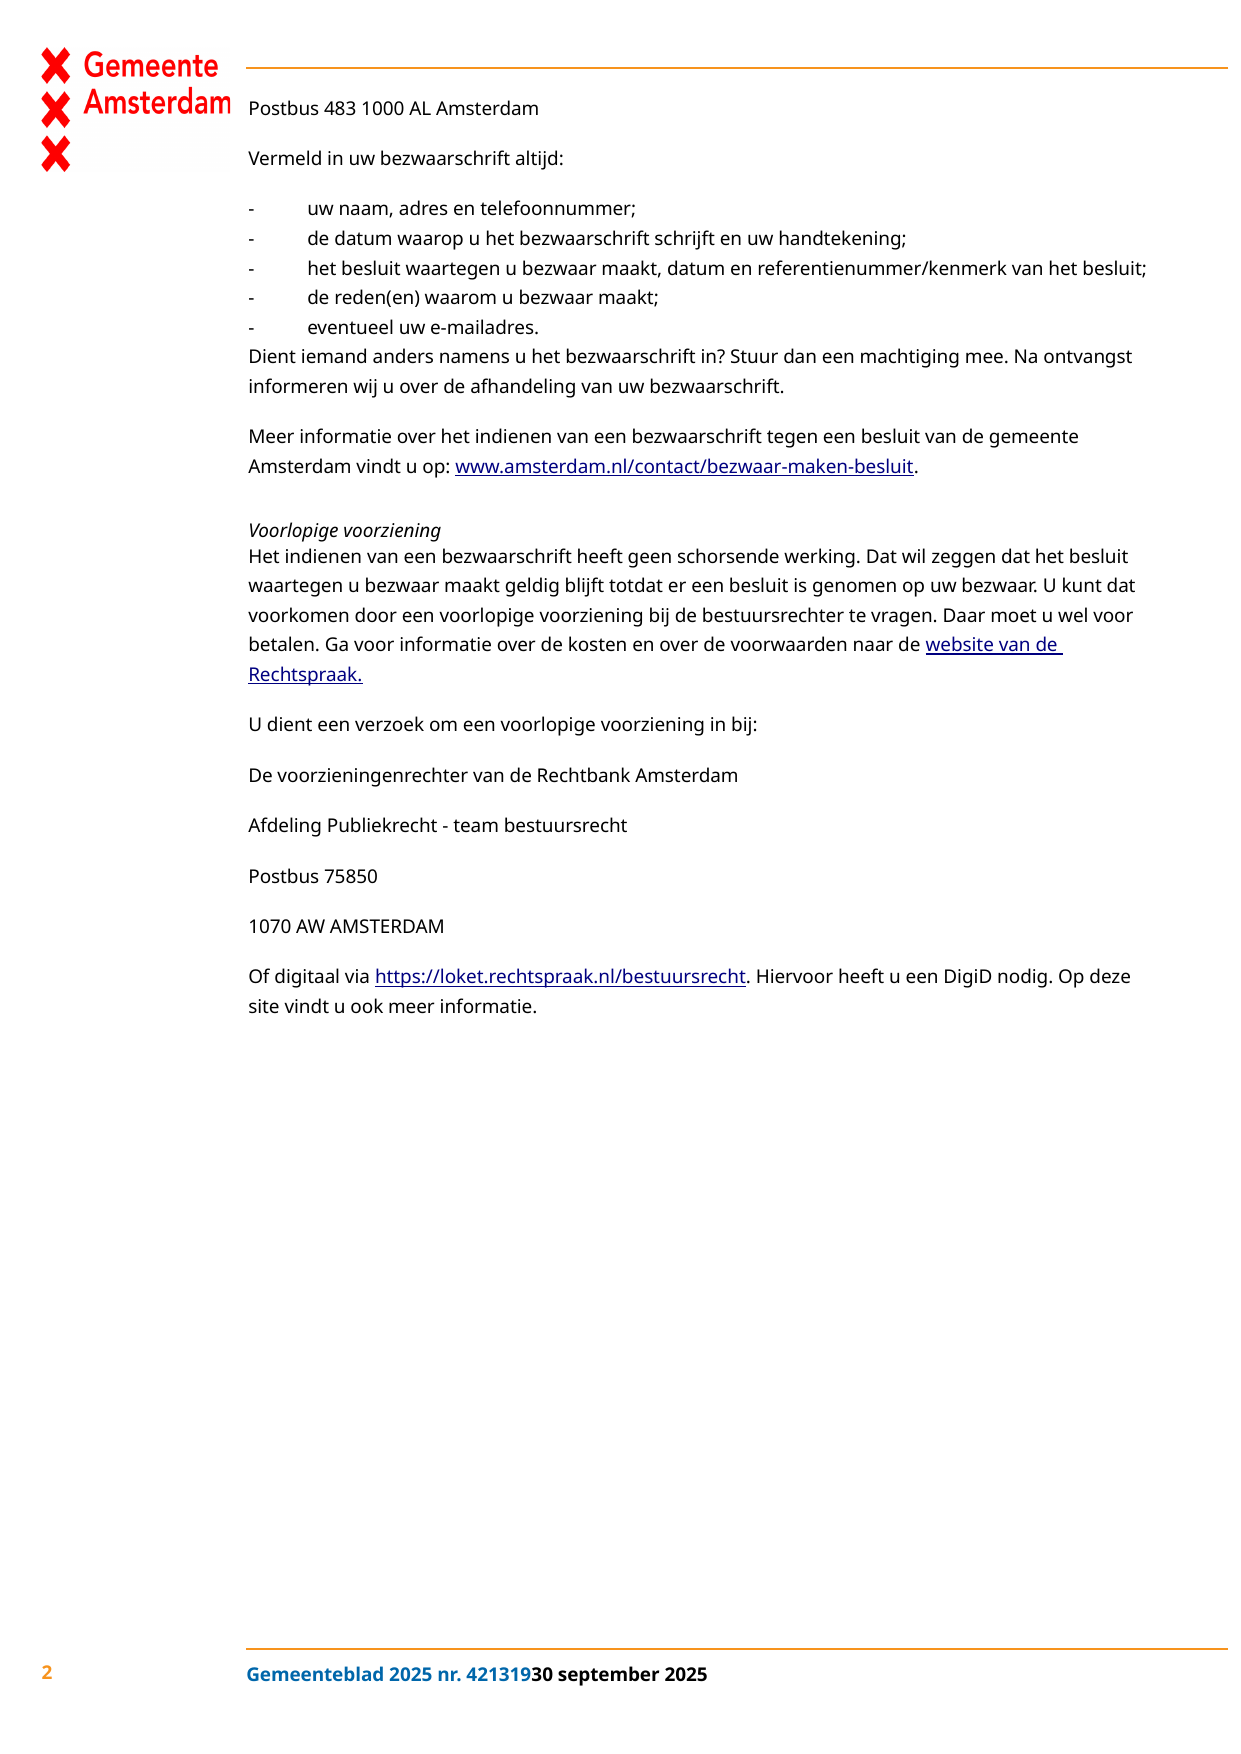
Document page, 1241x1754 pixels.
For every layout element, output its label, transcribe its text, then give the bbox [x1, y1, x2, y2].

text Postbus 75850 [248, 863, 1152, 888]
text Of digitaal via https://loket.rechtspraak.nl/bestuursrecht. Hiervoor heeft u een DigiD nodig. Op deze site vindt u ook meer informatie. [248, 964, 1152, 1019]
text Postbus 483 1000 AL Amsterdam [248, 95, 1152, 121]
text Dient iemand anders namens u het bezwaarschrift in? Stuur dan een machtiging mee. Na ontvangst informeren wij u over de afhandeling van uw bezwaarschrift. [248, 343, 1152, 399]
list de reden(en) waarom u bezwaar maakt; [248, 284, 1152, 310]
text Meer informatie over het indienen van een bezwaarschrift tegen een besluit van de gemeente Amsterdam vindt u op: www.amsterdam.nl/contact/bezwaar-maken-besluit. [248, 423, 1152, 479]
text 1070 AW AMSTERDAM [248, 913, 1152, 939]
list het besluit waartegen u bezwaar maakt, datum en referentienummer/kenmerk van het besluit; [248, 255, 1152, 281]
text U dient een verzoek om een voorlopige voorziening in bij: [248, 712, 1152, 737]
text Afdeling Publiekrecht - team bestuursrecht [248, 812, 1152, 838]
text Vermeld in uw bezwaarschrift altijd: [248, 145, 1152, 171]
list de datum waarop u het bezwaarschrift schrijft en uw handtekening; [248, 225, 1152, 251]
list uw naam, adres en telefoonnummer; [248, 196, 1152, 221]
text Voorlopige voorziening [248, 517, 1152, 543]
list eventueel uw e-mailadres. [248, 314, 1152, 340]
text De voorzieningenrechter van de Rechtbank Amsterdam [248, 762, 1152, 788]
text Het indienen van een bezwaarschrift heeft geen schorsende werking. Dat wil zeggen dat het besluit waartegen u bezwaar maakt geldig blijft totdat er een besluit is genomen op uw bezwaar. U kunt dat voorkomen door een voorlopige voorziening bij de bestuursrechter te vragen. Daar moet u wel voor betalen. Ga voor informatie over de kosten en over de voorwaarden naar de website van de Rechtspraak. [248, 543, 1152, 687]
picture [41, 47, 231, 172]
